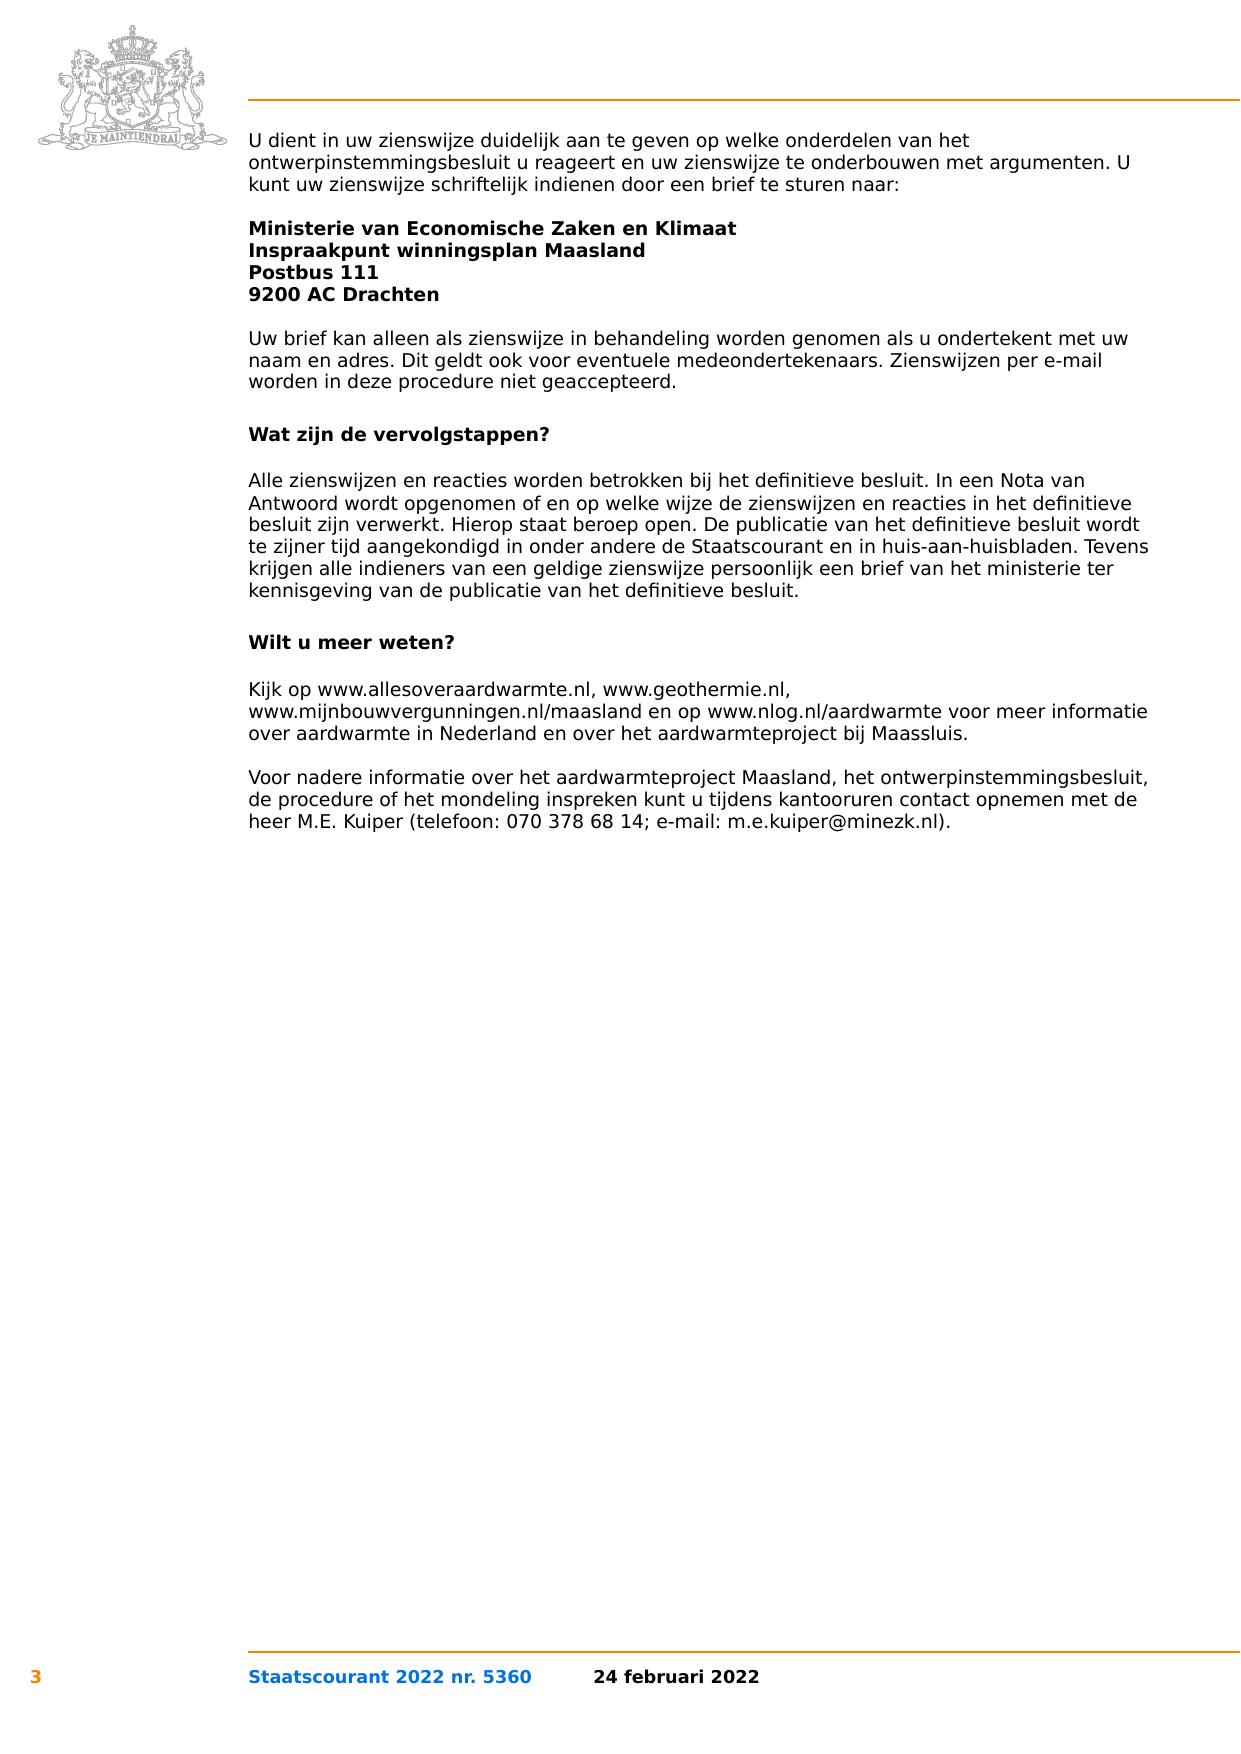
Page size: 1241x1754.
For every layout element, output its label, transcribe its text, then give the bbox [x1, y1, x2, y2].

text Voor nadere informatie over het aardwarmteproject Maasland, het ontwerpinstemmingsbesluit, de procedure of het mondeling inspreken kunt u tijdens kantooruren contact opnemen met de heer M.E. Kuiper (telefoon: 070 378 68 14; e-mail: m.e.kuiper@minezk.nl). [248, 767, 1163, 833]
text Alle zienswijzen en reacties worden betrokken bij het definitieve besluit. In een Nota van Antwoord wordt opgenomen of en op welke wijze de zienswijzen en reacties in het definitieve besluit zijn verwerkt. Hierop staat beroep open. De publicatie van het definitieve besluit wordt te zijner tijd aangekondigd in onder andere de Staatscourant en in huis-aan-huisbladen. Tevens krijgen alle indieners van een geldige zienswijze persoonlijk een brief van het ministerie ter kennisgeving van de publicatie van het definitieve besluit. [248, 470, 1163, 602]
subtitle Wilt u meer weten? [248, 632, 1163, 654]
picture [38, 25, 227, 150]
text 9200 AC Drachten [248, 284, 1163, 306]
text Ministerie van Economische Zaken en Klimaat [248, 218, 1163, 240]
text Kijk op www.allesoveraardwarmte.nl, www.geothermie.nl, www.mijnbouwvergunningen.nl/maasland en op www.nlog.nl/aardwarmte voor meer informatie over aardwarmte in Nederland en over het aardwarmteproject bij Maassluis. [248, 679, 1163, 745]
text Inspraakpunt winningsplan Maasland [248, 240, 1163, 262]
text Postbus 111 [248, 262, 1163, 284]
text U dient in uw zienswijze duidelijk aan te geven op welke onderdelen van het ontwerpinstemmingsbesluit u reageert en uw zienswijze te onderbouwen met argumenten. U kunt uw zienswijze schriftelijk indienen door een brief te sturen naar: [248, 130, 1163, 196]
subtitle Wat zijn de vervolgstappen? [248, 423, 1163, 445]
text Uw brief kan alleen als zienswijze in behandeling worden genomen als u ondertekent met uw naam en adres. Dit geldt ook voor eventuele medeondertekenaars. Zienswijzen per e-mail worden in deze procedure niet geaccepteerd. [248, 327, 1163, 393]
